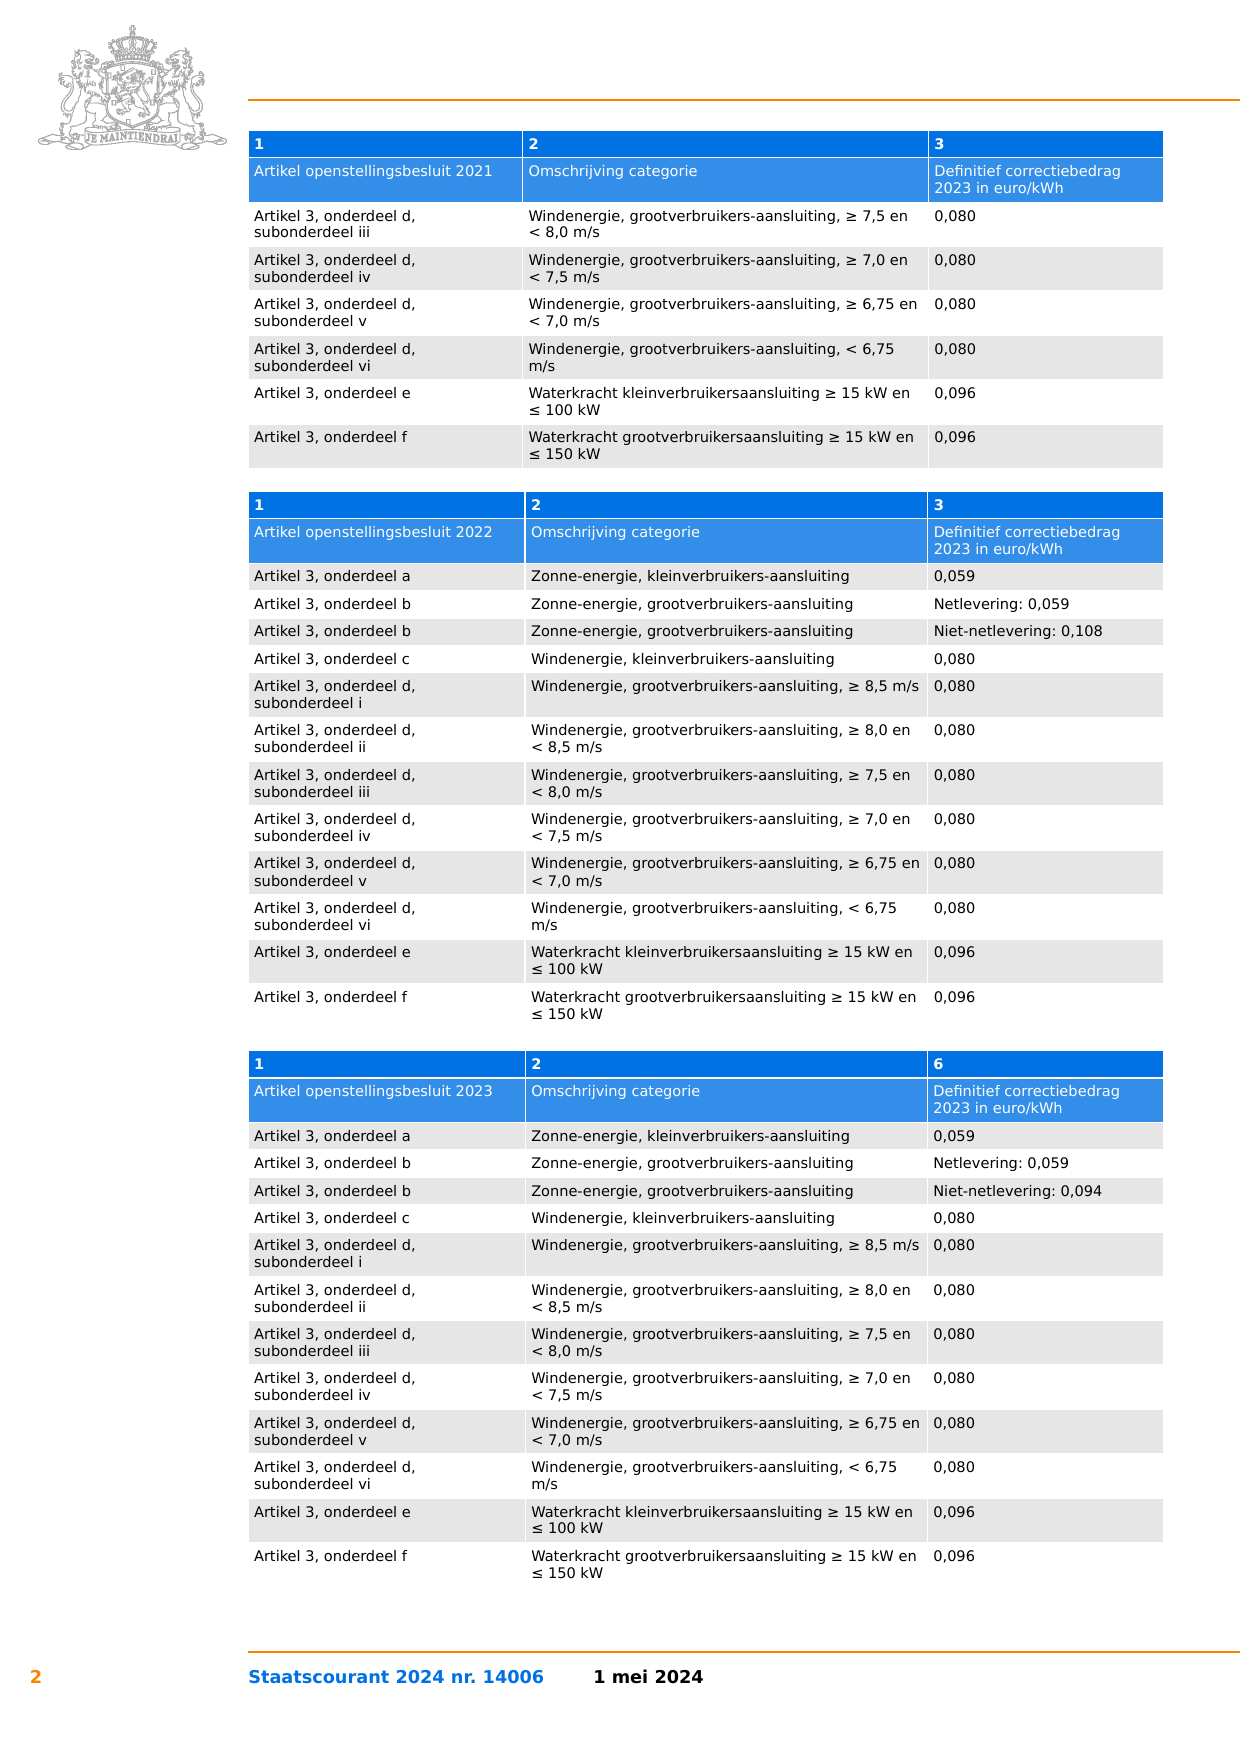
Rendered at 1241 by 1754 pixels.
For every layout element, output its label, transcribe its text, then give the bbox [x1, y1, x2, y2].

table_cell 0,080 [928, 1205, 1163, 1231]
table_cell Artikel openstellingsbesluit 2022 [249, 519, 524, 563]
table_cell 0,059 [928, 564, 1163, 590]
picture [38, 25, 227, 150]
table_cell Omschrijving categorie [526, 519, 927, 563]
table_cell Omschrijving categorie [523, 158, 928, 202]
table_cell Artikel 3, onderdeel b [249, 1178, 525, 1204]
table_cell 0,096 [928, 940, 1163, 983]
table_cell Waterkracht kleinverbruikersaansluiting ≥ 15 kW en ≤ 100 kW [523, 380, 928, 423]
table_cell Artikel 3, onderdeel d, subonderdeel vi [249, 1454, 525, 1498]
table_cell Windenergie, grootverbruikers-aansluiting, ≥ 7,0 en < 7,5 m/s [523, 247, 928, 290]
table_cell 0,080 [929, 291, 1163, 335]
table_cell Definitief correctiebedrag 2023 in euro/kWh [929, 158, 1163, 202]
table_cell Windenergie, grootverbruikers-aansluiting, ≥ 7,5 en < 8,0 m/s [523, 203, 928, 246]
table_cell 0,080 [929, 336, 1163, 379]
table_cell 0,080 [928, 1233, 1163, 1276]
table_cell Artikel 3, onderdeel d, subonderdeel iii [249, 203, 522, 246]
table_cell Windenergie, grootverbruikers-aansluiting, < 6,75 m/s [526, 1454, 927, 1498]
table_cell Artikel 3, onderdeel d, subonderdeel i [249, 1233, 525, 1276]
table_cell Artikel 3, onderdeel e [249, 380, 522, 423]
table_cell Artikel openstellingsbesluit 2021 [249, 158, 522, 202]
table_cell Artikel 3, onderdeel f [249, 1543, 525, 1586]
table_cell Artikel 3, onderdeel a [249, 1123, 525, 1149]
table_header 2 [526, 1051, 927, 1077]
table_cell Definitief correctiebedrag 2023 in euro/kWh [928, 519, 1163, 563]
table_cell 0,080 [928, 806, 1163, 850]
table_cell Windenergie, grootverbruikers-aansluiting, ≥ 7,5 en < 8,0 m/s [526, 762, 927, 805]
table_cell 0,096 [929, 425, 1163, 468]
table_cell 0,096 [929, 380, 1163, 423]
table_cell Artikel 3, onderdeel e [249, 940, 524, 983]
table_cell Netlevering: 0,059 [928, 591, 1163, 617]
table_cell Netlevering: 0,059 [928, 1150, 1163, 1177]
table_cell Windenergie, kleinverbruikers-aansluiting [526, 1205, 927, 1231]
table_cell Windenergie, grootverbruikers-aansluiting, ≥ 6,75 en < 7,0 m/s [526, 1410, 927, 1453]
table_cell Artikel 3, onderdeel d, subonderdeel i [249, 673, 524, 717]
table_cell 0,080 [928, 851, 1163, 894]
table_cell 0,080 [928, 1277, 1163, 1320]
table_cell Artikel 3, onderdeel d, subonderdeel vi [249, 336, 522, 379]
table_cell 0,080 [928, 718, 1163, 761]
table_cell Zonne-energie, kleinverbruikers-aansluiting [526, 1123, 927, 1149]
table_cell 0,080 [928, 1454, 1163, 1498]
table_cell Artikel 3, onderdeel d, subonderdeel iii [249, 1321, 525, 1364]
table_cell Waterkracht grootverbruikersaansluiting ≥ 15 kW en ≤ 150 kW [526, 984, 927, 1027]
table_cell Windenergie, grootverbruikers-aansluiting, ≥ 8,0 en < 8,5 m/s [526, 718, 927, 761]
table_cell Artikel 3, onderdeel d, subonderdeel iv [249, 1366, 525, 1409]
table_cell Definitief correctiebedrag 2023 in euro/kWh [928, 1079, 1163, 1122]
table_cell Windenergie, grootverbruikers-aansluiting, ≥ 8,0 en < 8,5 m/s [526, 1277, 927, 1320]
table_cell 0,096 [928, 984, 1163, 1027]
table_cell Windenergie, grootverbruikers-aansluiting, ≥ 7,0 en < 7,5 m/s [526, 1366, 927, 1409]
table_header 1 [249, 492, 524, 518]
table_cell Artikel 3, onderdeel d, subonderdeel v [249, 291, 522, 335]
table_cell Artikel 3, onderdeel b [249, 591, 524, 617]
table_cell Zonne-energie, kleinverbruikers-aansluiting [526, 564, 927, 590]
table_cell Artikel 3, onderdeel c [249, 1205, 525, 1231]
table_cell Niet-netlevering: 0,094 [928, 1178, 1163, 1204]
table_cell Omschrijving categorie [526, 1079, 927, 1122]
table_cell 0,080 [928, 762, 1163, 805]
table_cell Artikel 3, onderdeel b [249, 619, 524, 645]
table_cell Artikel 3, onderdeel c [249, 646, 524, 672]
table_header 3 [929, 131, 1163, 157]
table_header 2 [523, 131, 928, 157]
table_cell Windenergie, grootverbruikers-aansluiting, ≥ 7,5 en < 8,0 m/s [526, 1321, 927, 1364]
table_cell Windenergie, grootverbruikers-aansluiting, < 6,75 m/s [523, 336, 928, 379]
table_cell Windenergie, grootverbruikers-aansluiting, ≥ 6,75 en < 7,0 m/s [523, 291, 928, 335]
table_header 1 [249, 131, 522, 157]
table_cell 0,096 [928, 1499, 1163, 1542]
table_cell 0,080 [929, 203, 1163, 246]
table_header 6 [928, 1051, 1163, 1077]
table_cell Artikel 3, onderdeel d, subonderdeel ii [249, 1277, 525, 1320]
table_header 2 [526, 492, 927, 518]
table_cell Niet-netlevering: 0,108 [928, 619, 1163, 645]
table_cell Waterkracht grootverbruikersaansluiting ≥ 15 kW en ≤ 150 kW [523, 425, 928, 468]
table_cell 0,080 [928, 1410, 1163, 1453]
table_cell Artikel 3, onderdeel d, subonderdeel iv [249, 247, 522, 290]
table_cell Artikel 3, onderdeel a [249, 564, 524, 590]
table_header 1 [249, 1051, 525, 1077]
table_cell Zonne-energie, grootverbruikers-aansluiting [526, 591, 927, 617]
table_cell 0,080 [928, 646, 1163, 672]
table_cell Waterkracht kleinverbruikersaansluiting ≥ 15 kW en ≤ 100 kW [526, 1499, 927, 1542]
table_cell Artikel 3, onderdeel d, subonderdeel iv [249, 806, 524, 850]
table_cell Artikel 3, onderdeel d, subonderdeel v [249, 1410, 525, 1453]
table_cell Zonne-energie, grootverbruikers-aansluiting [526, 619, 927, 645]
table_cell Windenergie, grootverbruikers-aansluiting, < 6,75 m/s [526, 895, 927, 938]
table_cell Windenergie, kleinverbruikers-aansluiting [526, 646, 927, 672]
table_cell Artikel openstellingsbesluit 2023 [249, 1079, 525, 1122]
table_cell Artikel 3, onderdeel d, subonderdeel ii [249, 718, 524, 761]
table_cell Artikel 3, onderdeel b [249, 1150, 525, 1177]
table_cell Waterkracht kleinverbruikersaansluiting ≥ 15 kW en ≤ 100 kW [526, 940, 927, 983]
table_header 3 [928, 492, 1163, 518]
table_cell 0,080 [928, 673, 1163, 717]
table_cell Windenergie, grootverbruikers-aansluiting, ≥ 7,0 en < 7,5 m/s [526, 806, 927, 850]
table_cell Artikel 3, onderdeel f [249, 984, 524, 1027]
table_cell 0,096 [928, 1543, 1163, 1586]
table_cell 0,080 [928, 1366, 1163, 1409]
table_cell Artikel 3, onderdeel d, subonderdeel vi [249, 895, 524, 938]
table_cell 0,059 [928, 1123, 1163, 1149]
table_cell Waterkracht grootverbruikersaansluiting ≥ 15 kW en ≤ 150 kW [526, 1543, 927, 1586]
table_cell Zonne-energie, grootverbruikers-aansluiting [526, 1150, 927, 1177]
table_cell Windenergie, grootverbruikers-aansluiting, ≥ 8,5 m/s [526, 673, 927, 717]
table_cell Artikel 3, onderdeel e [249, 1499, 525, 1542]
table_cell Artikel 3, onderdeel d, subonderdeel v [249, 851, 524, 894]
table_cell 0,080 [928, 895, 1163, 938]
table_cell Windenergie, grootverbruikers-aansluiting, ≥ 6,75 en < 7,0 m/s [526, 851, 927, 894]
table_cell Artikel 3, onderdeel f [249, 425, 522, 468]
table_cell 0,080 [928, 1321, 1163, 1364]
table_cell Artikel 3, onderdeel d, subonderdeel iii [249, 762, 524, 805]
table_cell Windenergie, grootverbruikers-aansluiting, ≥ 8,5 m/s [526, 1233, 927, 1276]
table_cell Zonne-energie, grootverbruikers-aansluiting [526, 1178, 927, 1204]
table_cell 0,080 [929, 247, 1163, 290]
